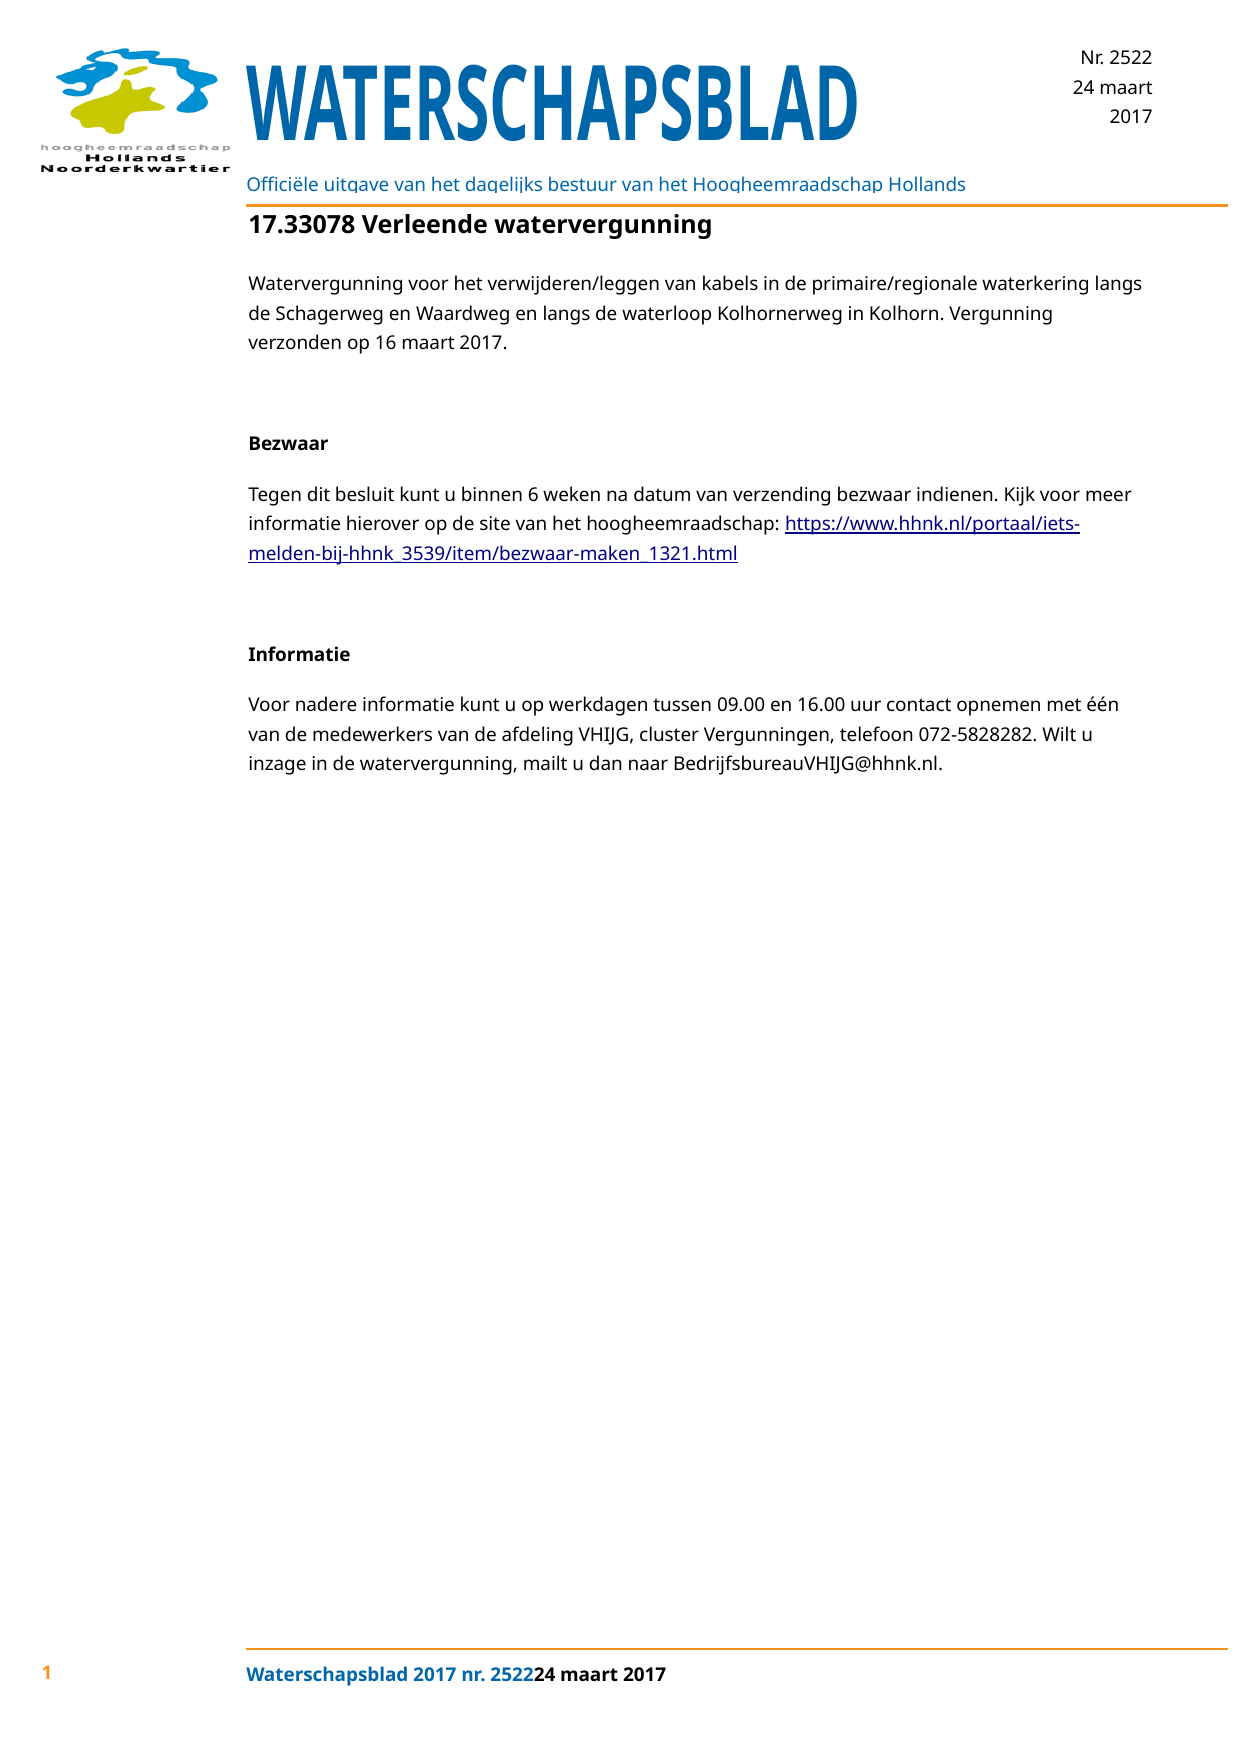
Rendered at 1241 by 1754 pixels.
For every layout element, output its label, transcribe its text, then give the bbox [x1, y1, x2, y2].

text Informatie [248, 641, 1152, 666]
text 17.33078 Verleende watervergunning [248, 207, 1152, 241]
text Bezwaar [248, 430, 1152, 456]
text Watervergunning voor het verwijderen/leggen van kabels in de primaire/regionale waterkering langs de Schagerweg en Waardweg en langs de waterloop Kolhornerweg in Kolhorn. Vergunning verzonden op 16 maart 2017. [248, 270, 1152, 355]
picture [41, 47, 231, 172]
text Tegen dit besluit kunt u binnen 6 weken na datum van verzending bezwaar indienen. Kijk voor meer informatie hierover op de site van het hoogheemraadschap: https://www.hhnk.nl/portaal/iets-melden-bij-hhnk_3539/item/bezwaar-maken_1321.html [248, 481, 1152, 566]
text Voor nadere informatie kunt u op werkdagen tussen 09.00 en 16.00 uur contact opnemen met één van de medewerkers van de afdeling VHIJG, cluster Vergunningen, telefoon 072-5828282. Wilt u inzage in de watervergunning, mailt u dan naar BedrijfsbureauVHIJG@hhnk.nl. [248, 691, 1152, 776]
